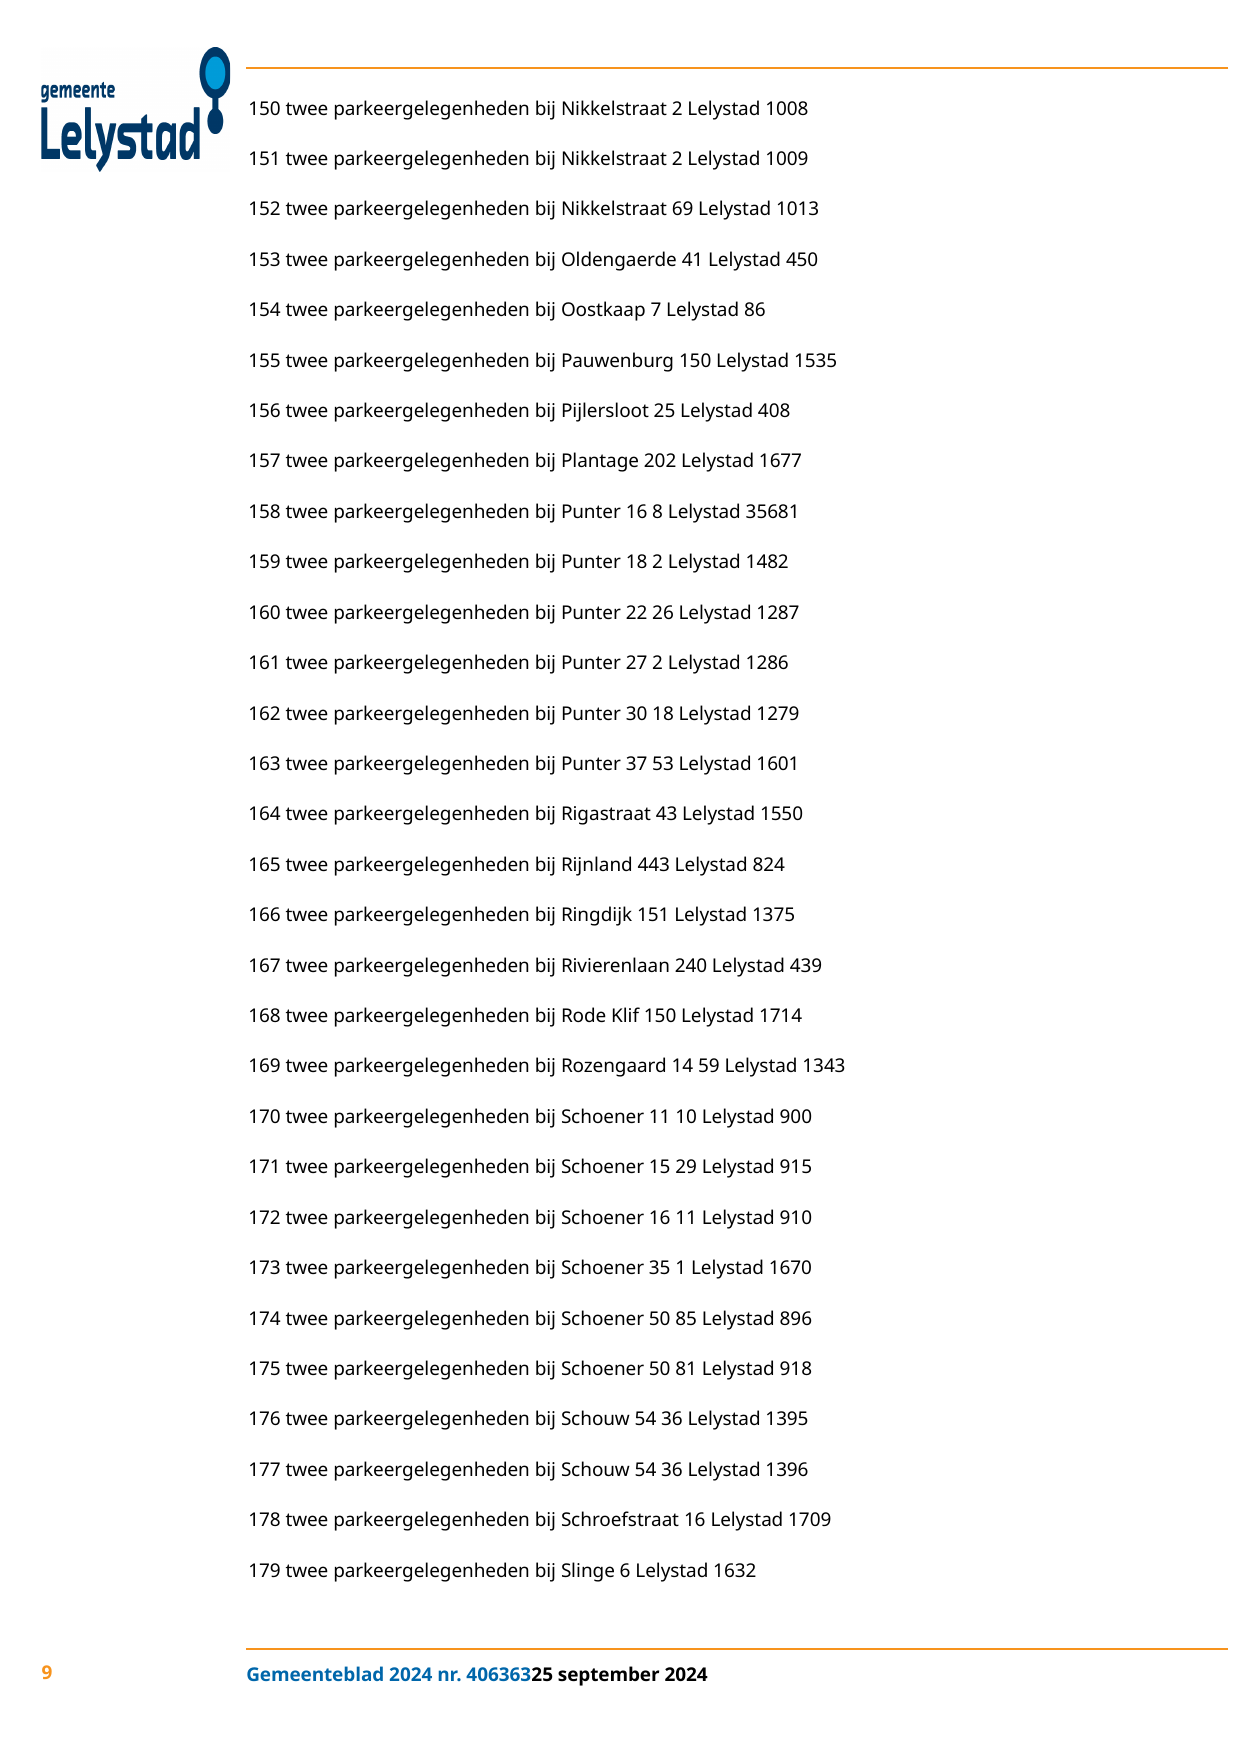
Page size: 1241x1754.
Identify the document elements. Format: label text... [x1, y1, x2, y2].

text 177 twee parkeergelegenheden bij Schouw 54 36 Lelystad 1396 [248, 1456, 1152, 1482]
text 171 twee parkeergelegenheden bij Schoener 15 29 Lelystad 915 [248, 1153, 1152, 1179]
text 166 twee parkeergelegenheden bij Ringdijk 151 Lelystad 1375 [248, 901, 1152, 927]
text 173 twee parkeergelegenheden bij Schoener 35 1 Lelystad 1670 [248, 1254, 1152, 1280]
text 168 twee parkeergelegenheden bij Rode Klif 150 Lelystad 1714 [248, 1002, 1152, 1028]
text 150 twee parkeergelegenheden bij Nikkelstraat 2 Lelystad 1008 [248, 95, 1152, 121]
text 170 twee parkeergelegenheden bij Schoener 11 10 Lelystad 900 [248, 1103, 1152, 1129]
text 159 twee parkeergelegenheden bij Punter 18 2 Lelystad 1482 [248, 548, 1152, 574]
text 155 twee parkeergelegenheden bij Pauwenburg 150 Lelystad 1535 [248, 347, 1152, 373]
text 176 twee parkeergelegenheden bij Schouw 54 36 Lelystad 1395 [248, 1406, 1152, 1431]
text 163 twee parkeergelegenheden bij Punter 37 53 Lelystad 1601 [248, 750, 1152, 776]
text 158 twee parkeergelegenheden bij Punter 16 8 Lelystad 35681 [248, 498, 1152, 524]
text 167 twee parkeergelegenheden bij Rivierenlaan 240 Lelystad 439 [248, 952, 1152, 978]
text 153 twee parkeergelegenheden bij Oldengaerde 41 Lelystad 450 [248, 246, 1152, 272]
text 161 twee parkeergelegenheden bij Punter 27 2 Lelystad 1286 [248, 649, 1152, 675]
text 154 twee parkeergelegenheden bij Oostkaap 7 Lelystad 86 [248, 296, 1152, 322]
text 179 twee parkeergelegenheden bij Slinge 6 Lelystad 1632 [248, 1557, 1152, 1583]
text 169 twee parkeergelegenheden bij Rozengaard 14 59 Lelystad 1343 [248, 1053, 1152, 1078]
text 151 twee parkeergelegenheden bij Nikkelstraat 2 Lelystad 1009 [248, 145, 1152, 171]
text 165 twee parkeergelegenheden bij Rijnland 443 Lelystad 824 [248, 851, 1152, 877]
text 164 twee parkeergelegenheden bij Rigastraat 43 Lelystad 1550 [248, 801, 1152, 826]
text 162 twee parkeergelegenheden bij Punter 30 18 Lelystad 1279 [248, 700, 1152, 726]
text 175 twee parkeergelegenheden bij Schoener 50 81 Lelystad 918 [248, 1355, 1152, 1381]
text 174 twee parkeergelegenheden bij Schoener 50 85 Lelystad 896 [248, 1305, 1152, 1331]
text 157 twee parkeergelegenheden bij Plantage 202 Lelystad 1677 [248, 448, 1152, 473]
picture [41, 47, 231, 172]
text 178 twee parkeergelegenheden bij Schroefstraat 16 Lelystad 1709 [248, 1506, 1152, 1532]
text 152 twee parkeergelegenheden bij Nikkelstraat 69 Lelystad 1013 [248, 196, 1152, 221]
text 160 twee parkeergelegenheden bij Punter 22 26 Lelystad 1287 [248, 599, 1152, 625]
text 172 twee parkeergelegenheden bij Schoener 16 11 Lelystad 910 [248, 1204, 1152, 1230]
text 156 twee parkeergelegenheden bij Pijlersloot 25 Lelystad 408 [248, 397, 1152, 423]
